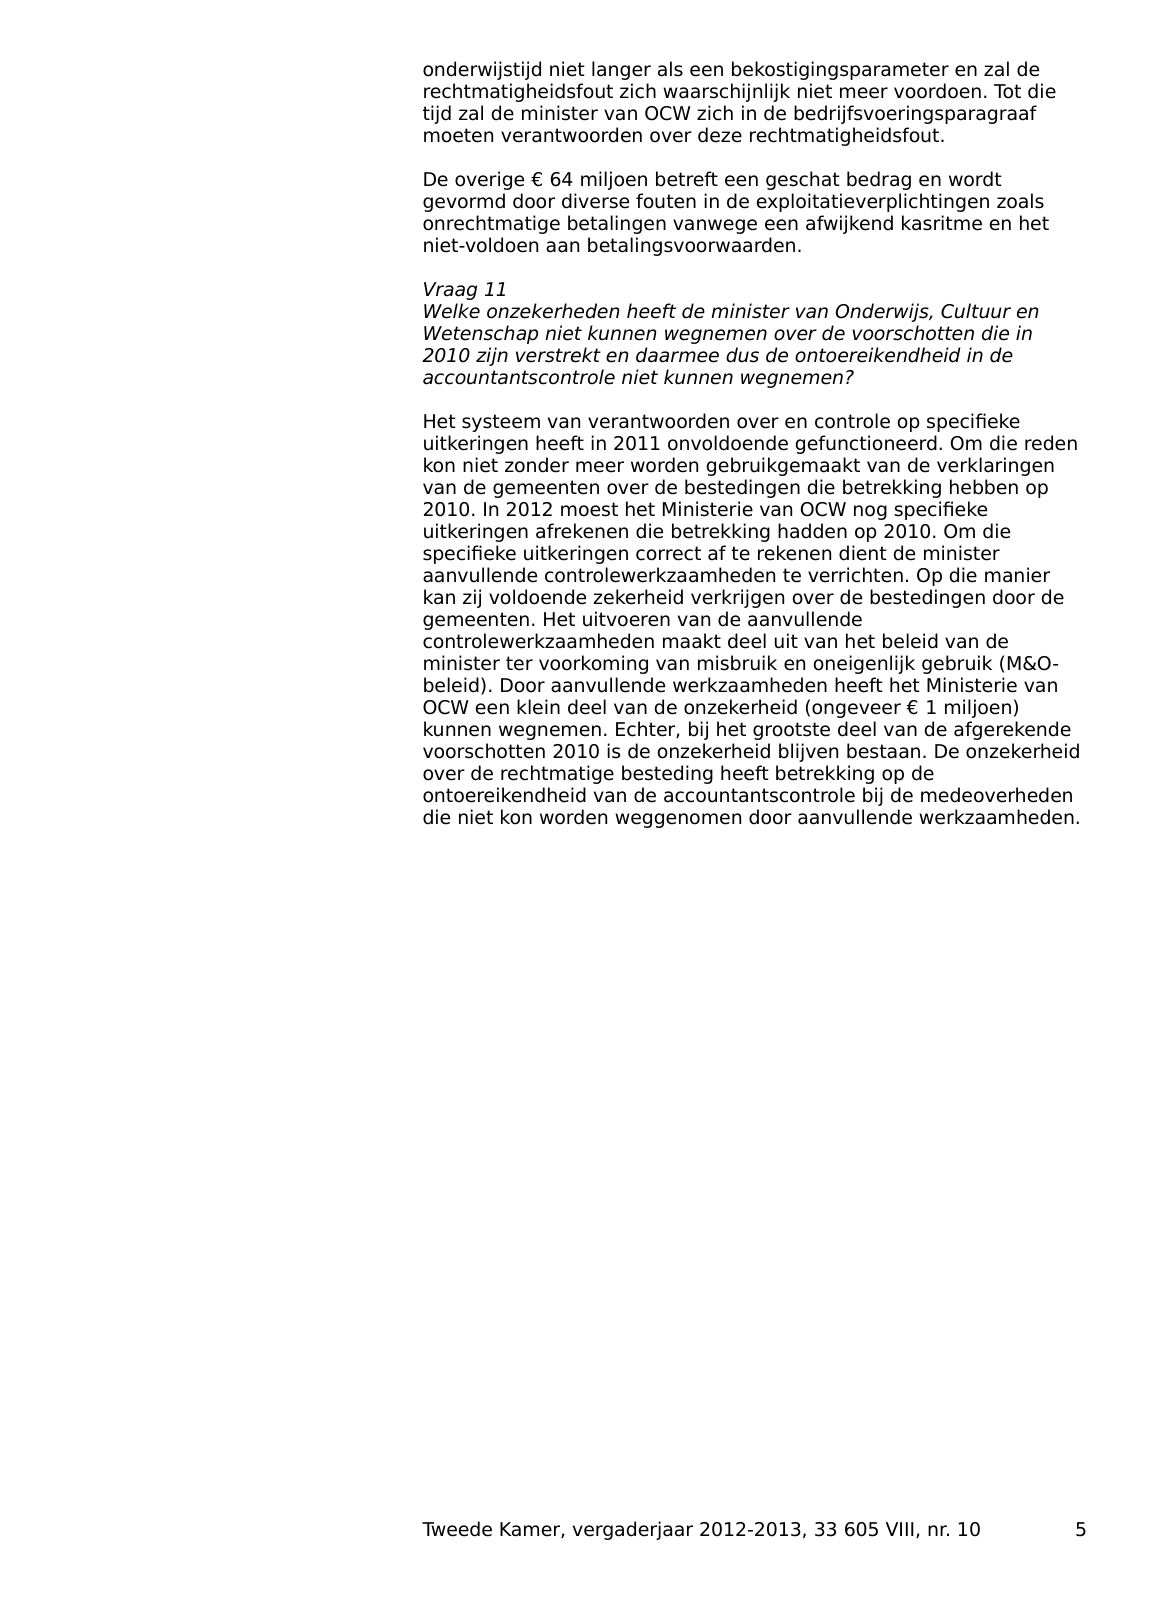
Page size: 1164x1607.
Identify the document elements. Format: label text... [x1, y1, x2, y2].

text onderwijstijd niet langer als een bekostigingsparameter en zal de rechtmatigheidsfout zich waarschijnlijk niet meer voordoen. Tot die tijd zal de minister van OCW zich in de bedrijfsvoeringsparagraaf moeten verantwoorden over deze rechtmatigheidsfout. [422, 59, 1087, 147]
text Welke onzekerheden heeft de minister van Onderwijs, Cultuur en Wetenschap niet kunnen wegnemen over de voorschotten die in 2010 zijn verstrekt en daarmee dus de ontoereikendheid in de accountantscontrole niet kunnen wegnemen? [422, 301, 1087, 389]
text Vraag 11 [422, 279, 1087, 301]
text De overige € 64 miljoen betreft een geschat bedrag en wordt gevormd door diverse fouten in de exploitatieverplichtingen zoals onrechtmatige betalingen vanwege een afwijkend kasritme en het niet-voldoen aan betalingsvoorwaarden. [422, 169, 1087, 257]
text Het systeem van verantwoorden over en controle op specifieke uitkeringen heeft in 2011 onvoldoende gefunctioneerd. Om die reden kon niet zonder meer worden gebruikgemaakt van de verklaringen van de gemeenten over de bestedingen die betrekking hebben op 2010. In 2012 moest het Ministerie van OCW nog specifieke uitkeringen afrekenen die betrekking hadden op 2010. Om die specifieke uitkeringen correct af te rekenen dient de minister aanvullende controlewerkzaamheden te verrichten. Op die manier kan zij voldoende zekerheid verkrijgen over de bestedingen door de gemeenten. Het uitvoeren van de aanvullende controlewerkzaamheden maakt deel uit van het beleid van de minister ter voorkoming van misbruik en oneigenlijk gebruik (M&O-beleid). Door aanvullende werkzaamheden heeft het Ministerie van OCW een klein deel van de onzekerheid (ongeveer € 1 miljoen) kunnen wegnemen. Echter, bij het grootste deel van de afgerekende voorschotten 2010 is de onzekerheid blijven bestaan. De onzekerheid over de rechtmatige besteding heeft betrekking op de ontoereikendheid van de accountantscontrole bij de medeoverheden die niet kon worden weggenomen door aanvullende werkzaamheden. [422, 411, 1087, 829]
